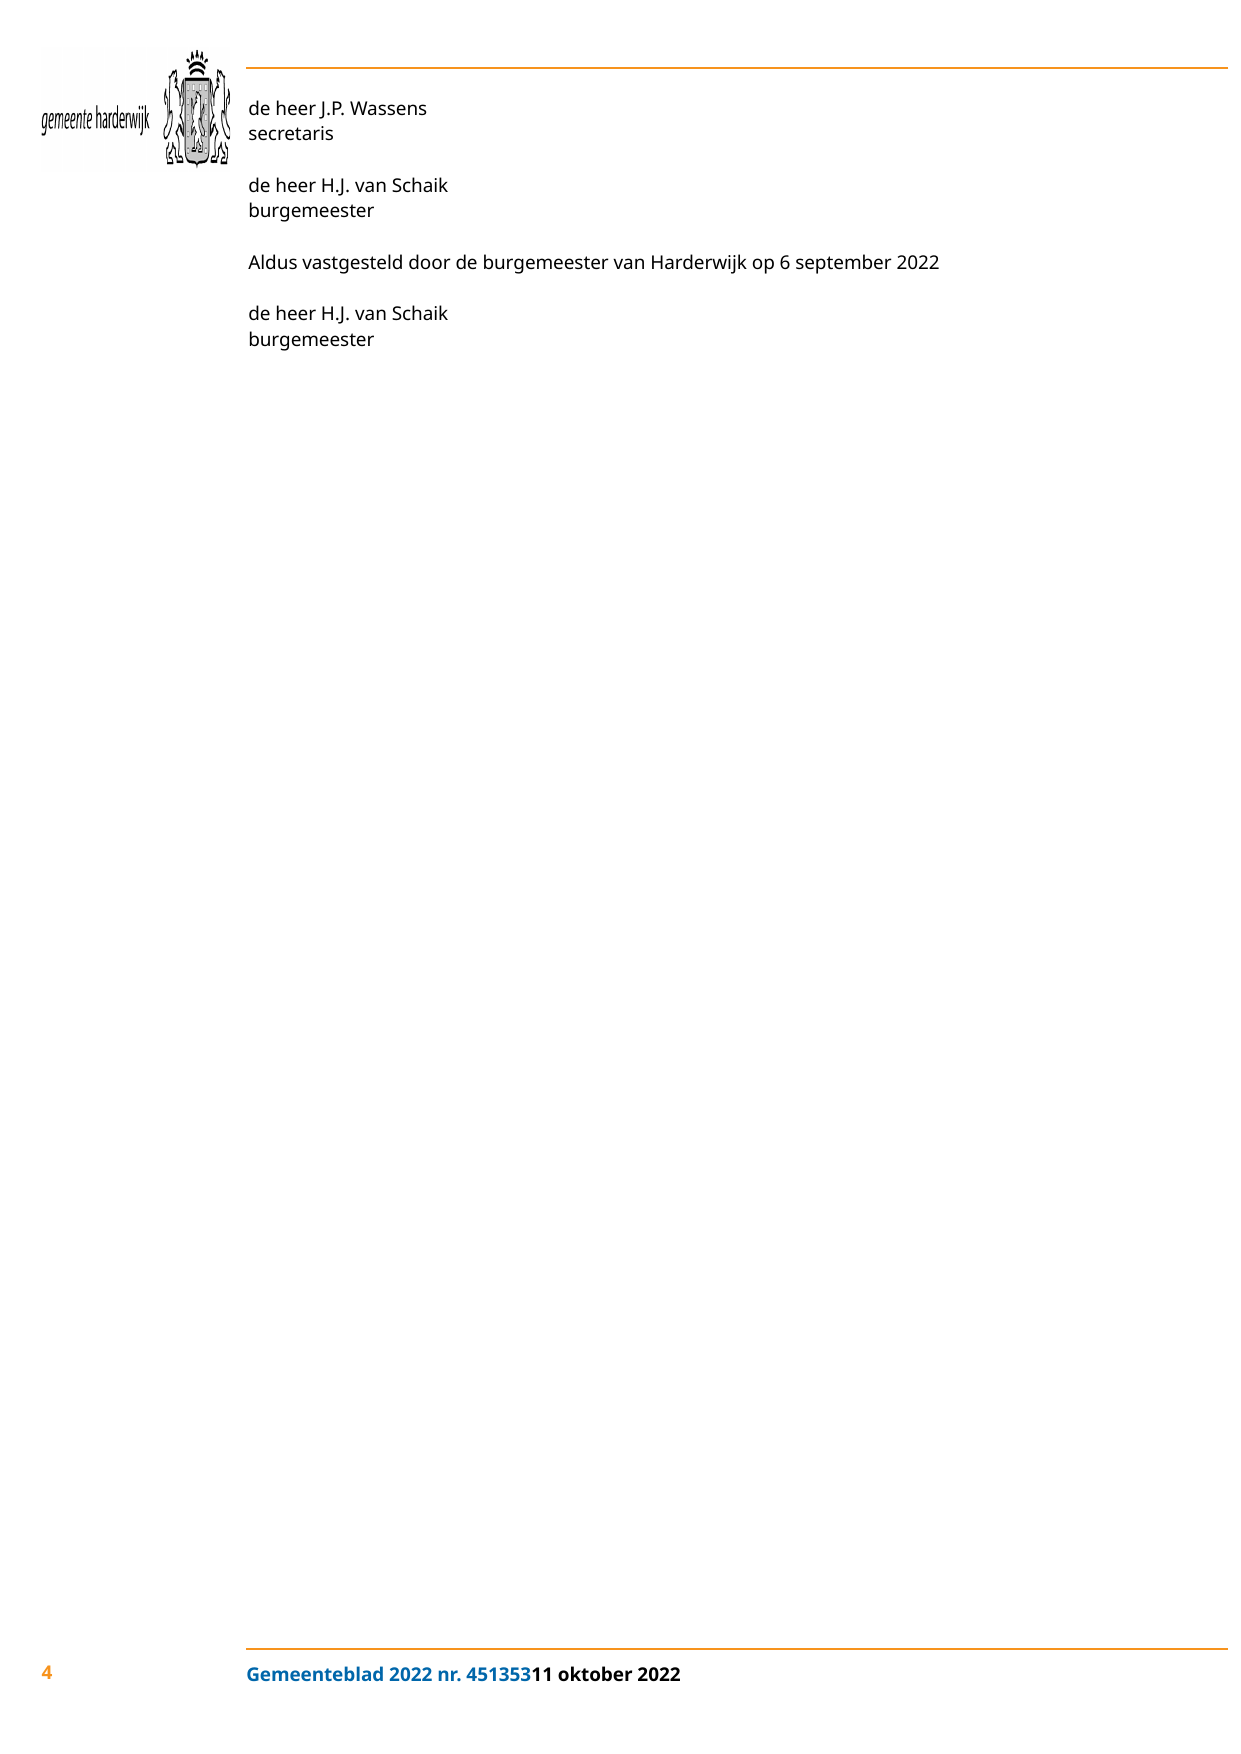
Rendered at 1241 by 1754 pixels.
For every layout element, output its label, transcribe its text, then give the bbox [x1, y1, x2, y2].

text burgemeester [248, 198, 1152, 223]
text Aldus vastgesteld door de burgemeester van Harderwijk op 6 september 2022 [248, 249, 1152, 275]
text burgemeester [248, 326, 1152, 352]
picture [41, 47, 231, 172]
text de heer J.P. Wassens [248, 95, 1152, 121]
text secretaris [248, 121, 1152, 146]
text de heer H.J. van Schaik [248, 172, 1152, 198]
text de heer H.J. van Schaik [248, 301, 1152, 326]
